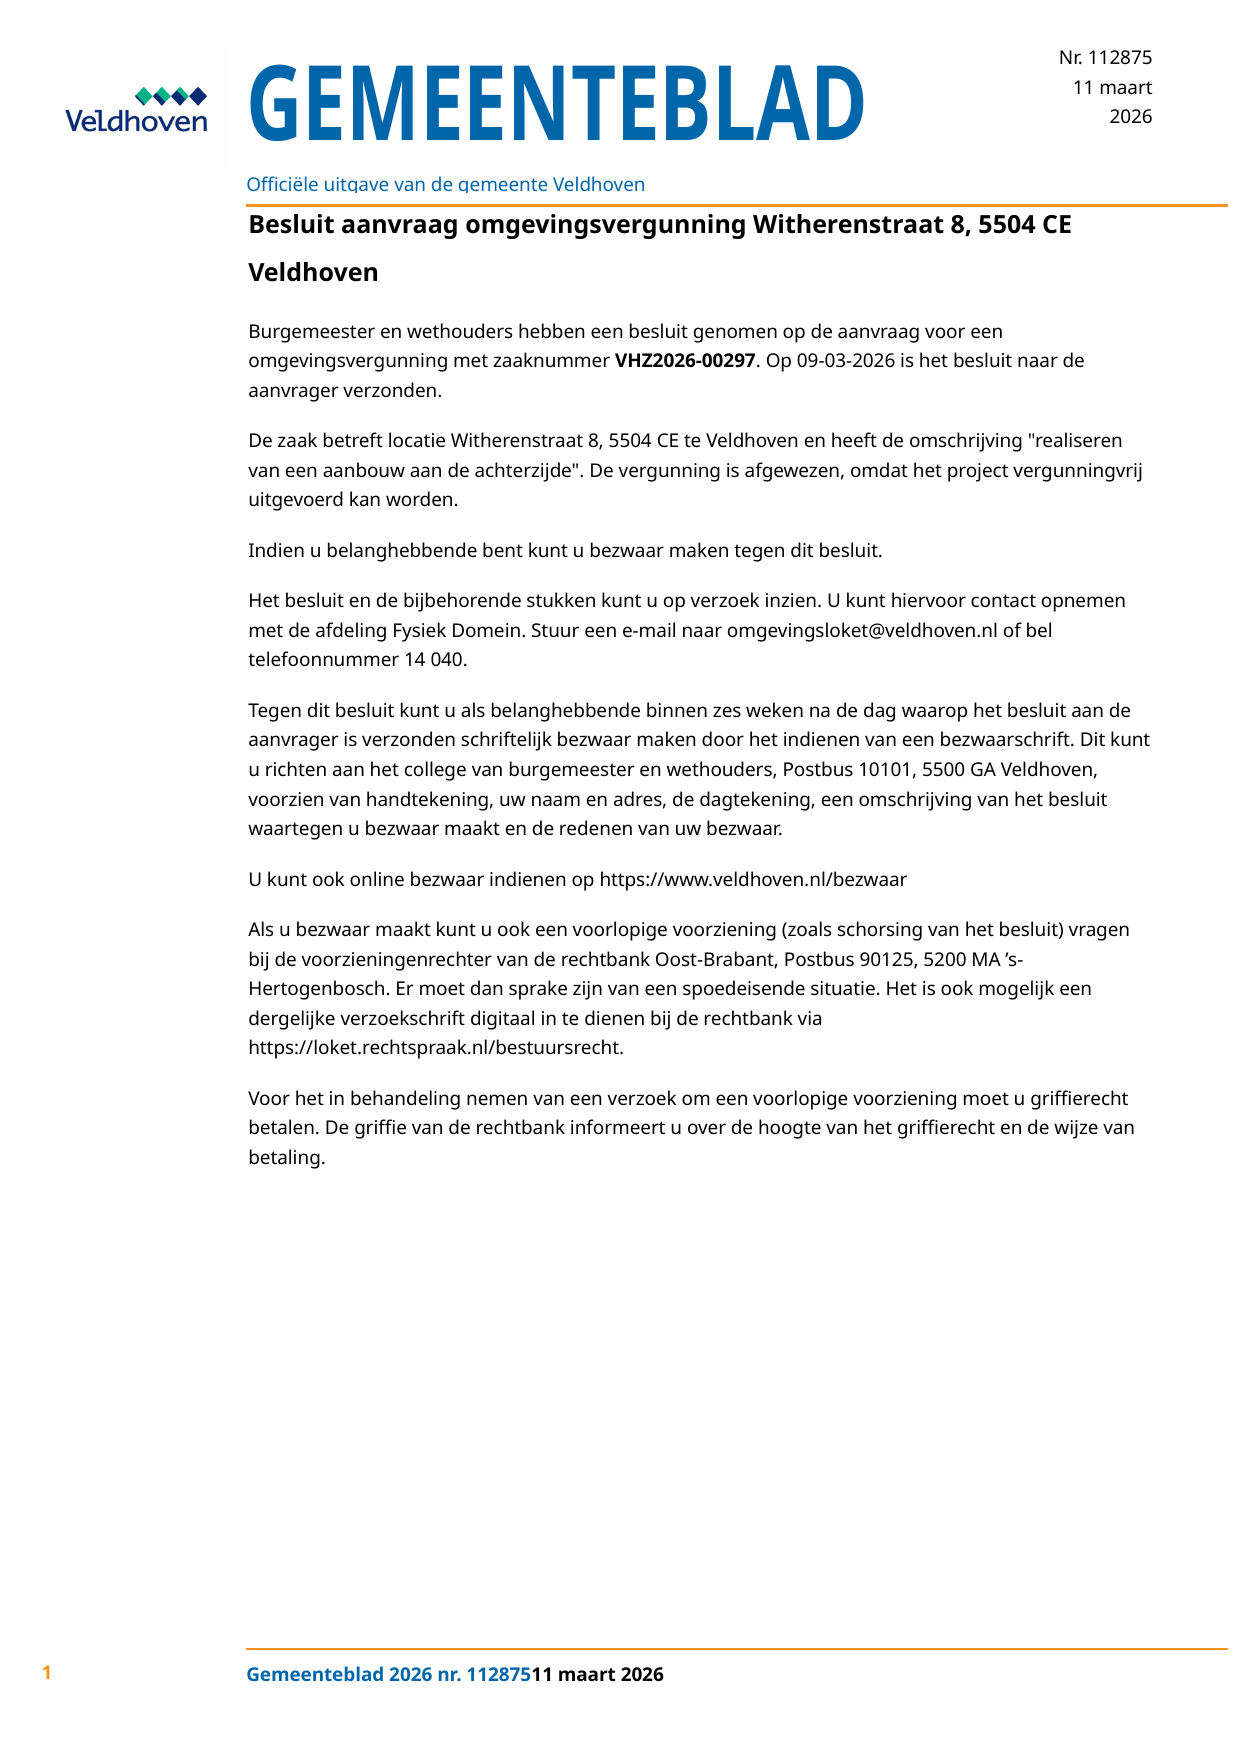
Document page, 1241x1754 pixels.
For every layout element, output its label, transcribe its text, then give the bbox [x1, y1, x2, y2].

text Als u bezwaar maakt kunt u ook een voorlopige voorziening (zoals schorsing van het besluit) vragen bij de voorzieningenrechter van de rechtbank Oost-Brabant, Postbus 90125, 5200 MA ’s-Hertogenbosch. Er moet dan sprake zijn van een spoedeisende situatie. Het is ook mogelijk een dergelijke verzoekschrift digitaal in te dienen bij de rechtbank via https://loket.rechtspraak.nl/bestuursrecht. [248, 916, 1152, 1060]
text Tegen dit besluit kunt u als belanghebbende binnen zes weken na de dag waarop het besluit aan de aanvrager is verzonden schriftelijk bezwaar maken door het indienen van een bezwaarschrift. Dit kunt u richten aan het college van burgemeester en wethouders, Postbus 10101, 5500 GA Veldhoven, voorzien van handtekening, uw naam en adres, de dagtekening, een omschrijving van het besluit waartegen u bezwaar maakt en de redenen van uw bezwaar. [248, 697, 1152, 841]
text Voor het in behandeling nemen van een verzoek om een voorlopige voorziening moet u griffierecht betalen. De griffie van de rechtbank informeert u over de hoogte van het griffierecht en de wijze van betaling. [248, 1085, 1152, 1170]
text U kunt ook online bezwaar indienen op https://www.veldhoven.nl/bezwaar [248, 866, 1152, 892]
text Het besluit en de bijbehorende stukken kunt u op verzoek inzien. U kunt hiervoor contact opnemen met de afdeling Fysiek Domein. Stuur een e-mail naar omgevingsloket@veldhoven.nl of bel telefoonnummer 14 040. [248, 587, 1152, 672]
text Burgemeester en wethouders hebben een besluit genomen op de aanvraag voor een omgevingsvergunning met zaaknummer VHZ2026-00297. Op 09-03-2026 is het besluit naar de aanvrager verzonden. [248, 318, 1152, 403]
text Indien u belanghebbende bent kunt u bezwaar maken tegen dit besluit. [248, 537, 1152, 563]
text De zaak betreft locatie Witherenstraat 8, 5504 CE te Veldhoven en heeft de omschrijving "realiseren van een aanbouw aan de achterzijde". De vergunning is afgewezen, omdat het project vergunningvrij uitgevoerd kan worden. [248, 427, 1152, 512]
text Besluit aanvraag omgevingsvergunning Witherenstraat 8, 5504 CE Veldhoven [248, 207, 1152, 288]
picture [41, 47, 231, 172]
